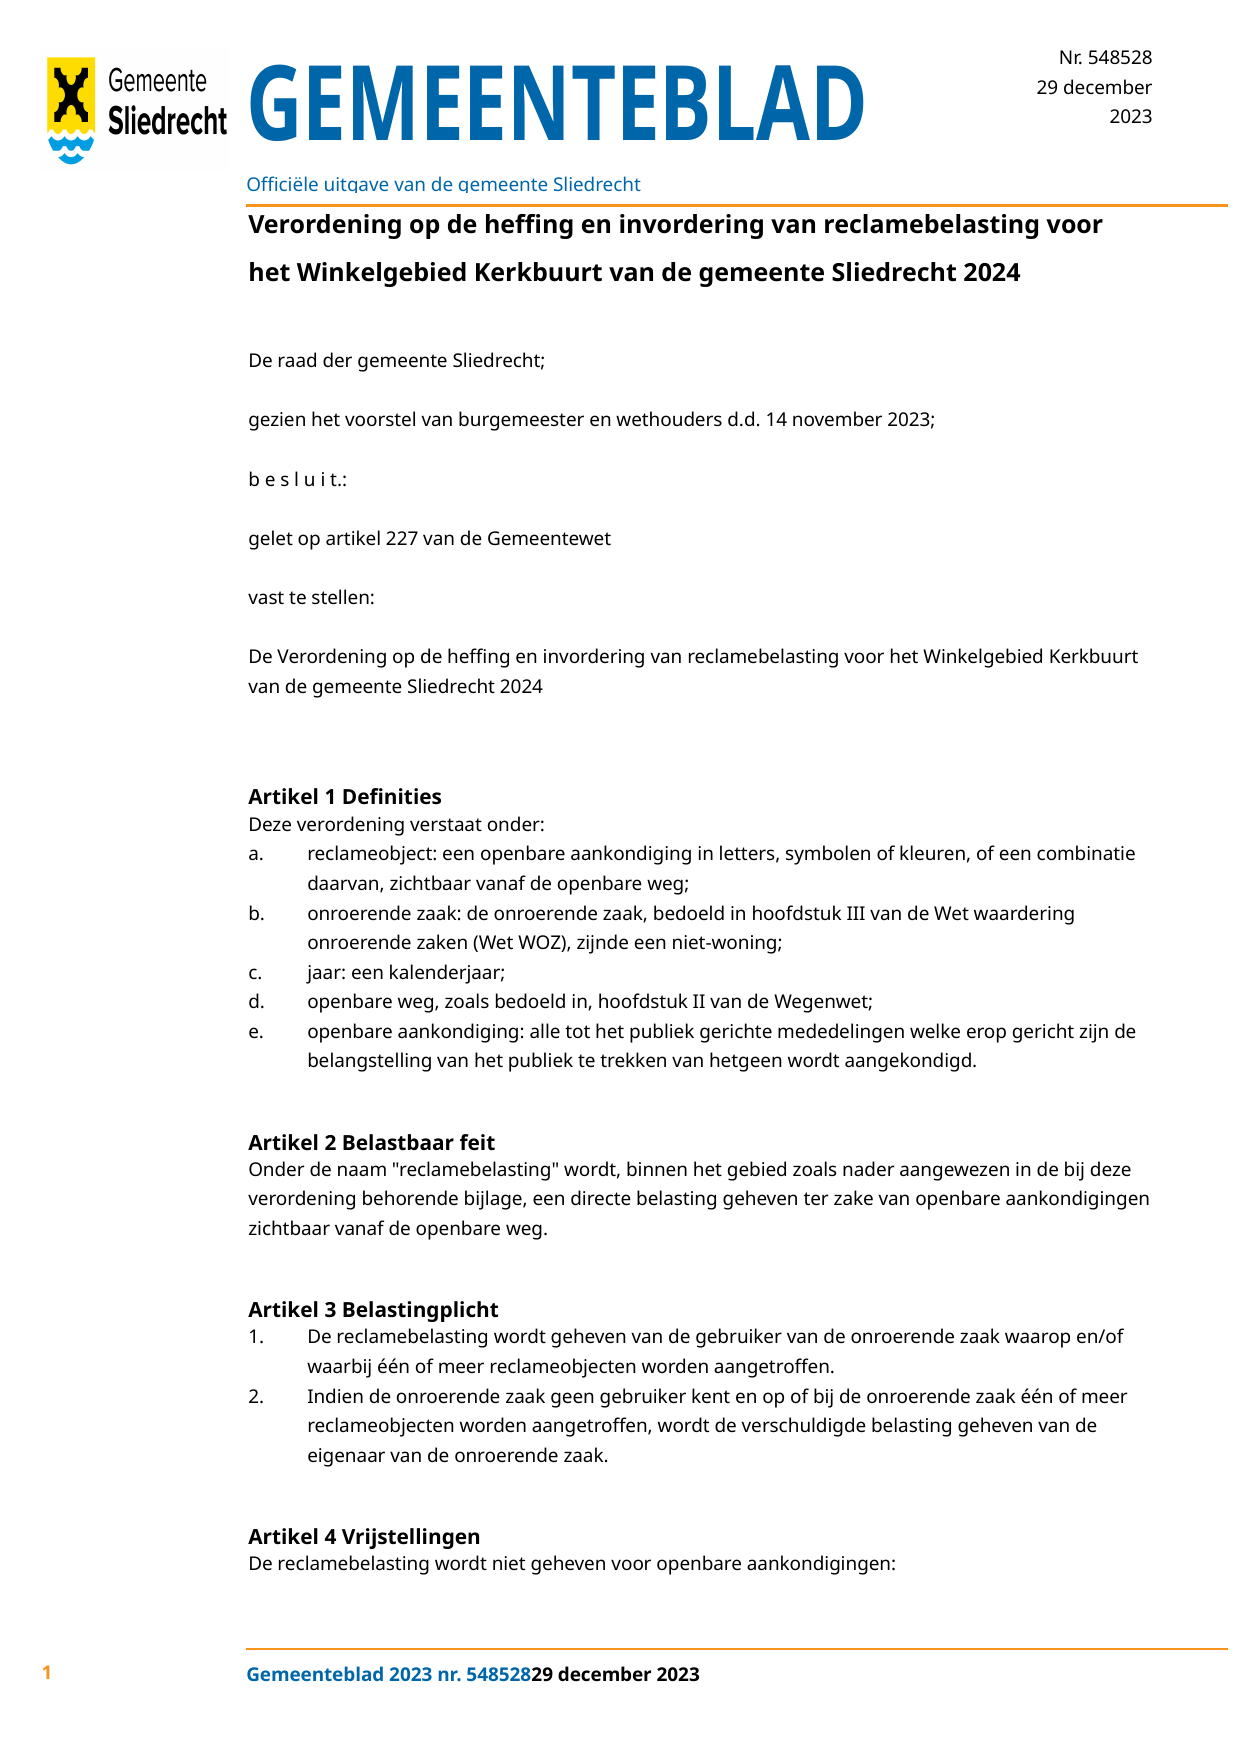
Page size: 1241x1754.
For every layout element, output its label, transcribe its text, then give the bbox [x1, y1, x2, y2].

list jaar: een kalenderjaar; [248, 959, 1152, 984]
text b e s l u i t.: [248, 466, 1152, 492]
text Artikel 1 Definities [248, 782, 1152, 811]
text Artikel 4 Vrijstellingen [248, 1522, 1152, 1550]
text Artikel 2 Belastbaar feit [248, 1128, 1152, 1156]
text Artikel 3 Belastingplicht [248, 1295, 1152, 1324]
list De reclamebelasting wordt geheven van de gebruiker van de onroerende zaak waarop en/of waarbij één of meer reclameobjecten worden aangetroffen. [248, 1324, 1152, 1379]
text De raad der gemeente Sliedrecht; [248, 347, 1152, 373]
text Deze verordening verstaat onder: [248, 811, 1152, 837]
text gezien het voorstel van burgemeester en wethouders d.d. 14 november 2023; [248, 407, 1152, 432]
text Onder de naam "reclamebelasting" wordt, binnen het gebied zoals nader aangewezen in de bij deze verordening behorende bijlage, een directe belasting geheven ter zake van openbare aankondigingen zichtbaar vanaf de openbare weg. [248, 1156, 1152, 1241]
text vast te stellen: [248, 584, 1152, 610]
text De reclamebelasting wordt niet geheven voor openbare aankondigingen: [248, 1550, 1152, 1576]
list reclameobject: een openbare aankondiging in letters, symbolen of kleuren, of een combinatie daarvan, zichtbaar vanaf de openbare weg; [248, 841, 1152, 896]
list openbare aankondiging: alle tot het publiek gerichte mededelingen welke erop gericht zijn de belangstelling van het publiek te trekken van hetgeen wordt aangekondigd. [248, 1018, 1152, 1073]
list onroerende zaak: de onroerende zaak, bedoeld in hoofdstuk III van de Wet waardering onroerende zaken (Wet WOZ), zijnde een niet-woning; [248, 900, 1152, 955]
text De Verordening op de heffing en invordering van reclamebelasting voor het Winkelgebied Kerkbuurt van de gemeente Sliedrecht 2024 [248, 643, 1152, 699]
picture [41, 47, 231, 172]
list openbare weg, zoals bedoeld in, hoofdstuk II van de Wegenwet; [248, 988, 1152, 1014]
text Verordening op de heffing en invordering van reclamebelasting voor het Winkelgebied Kerkbuurt van de gemeente Sliedrecht 2024 [248, 207, 1152, 288]
list Indien de onroerende zaak geen gebruiker kent en op of bij de onroerende zaak één of meer reclameobjecten worden aangetroffen, wordt de verschuldigde belasting geheven van de eigenaar van de onroerende zaak. [248, 1383, 1152, 1468]
text gelet op artikel 227 van de Gemeentewet [248, 525, 1152, 551]
